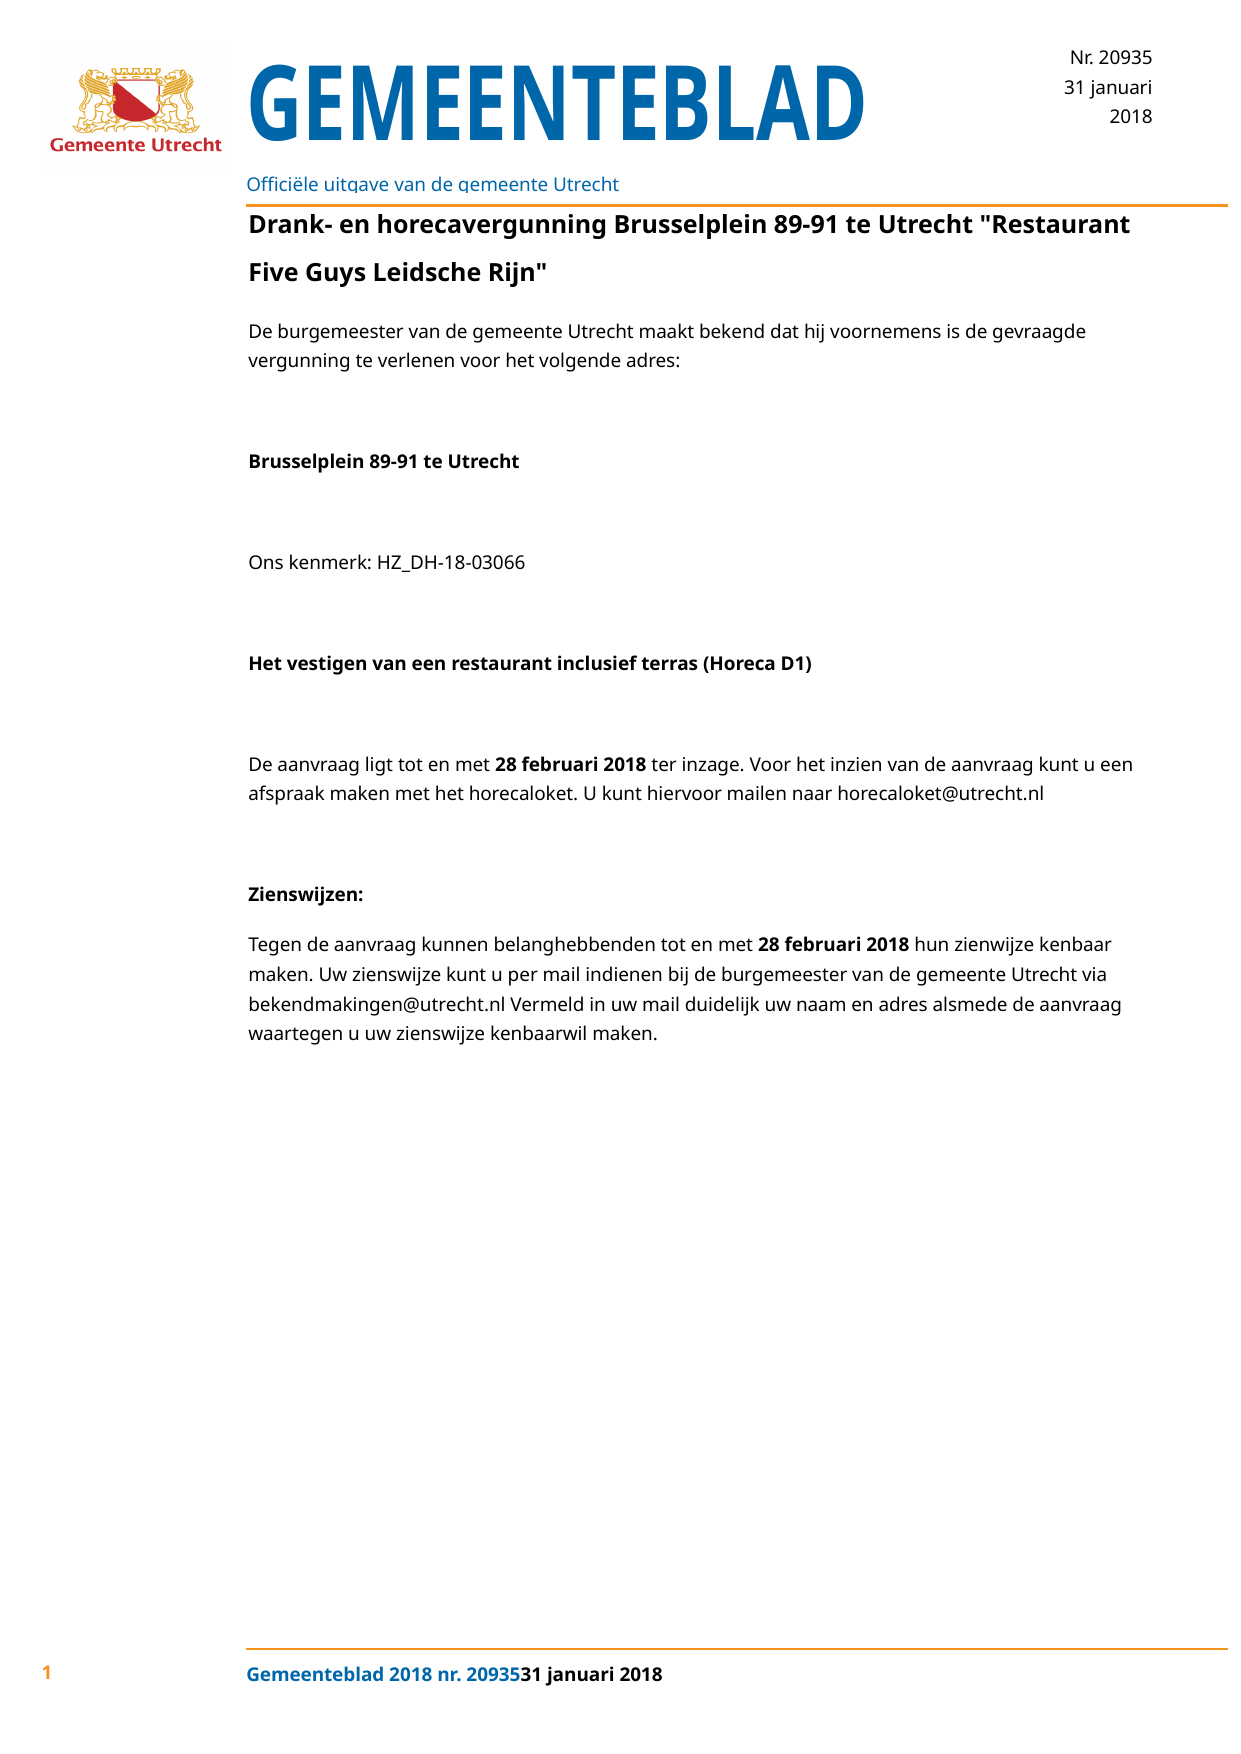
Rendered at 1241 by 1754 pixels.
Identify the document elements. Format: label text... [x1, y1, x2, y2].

text De burgemeester van de gemeente Utrecht maakt bekend dat hij voornemens is de gevraagde vergunning te verlenen voor het volgende adres: [248, 318, 1152, 373]
text Het vestigen van een restaurant inclusief terras (Horeca D1) [248, 650, 1152, 676]
text Drank- en horecavergunning Brusselplein 89-91 te Utrecht "Restaurant Five Guys Leidsche Rijn" [248, 207, 1152, 288]
picture [41, 47, 231, 172]
text Brusselplein 89-91 te Utrecht [248, 448, 1152, 474]
text De aanvraag ligt tot en met 28 februari 2018 ter inzage. Voor het inzien van de aanvraag kunt u een afspraak maken met het horecaloket. U kunt hiervoor mailen naar horecaloket@utrecht.nl [248, 751, 1152, 806]
text Ons kenmerk: HZ_DH-18-03066 [248, 549, 1152, 575]
text Zienswijzen: [248, 881, 1152, 907]
text Tegen de aanvraag kunnen belanghebbenden tot en met 28 februari 2018 hun zienwijze kenbaar maken. Uw zienswijze kunt u per mail indienen bij de burgemeester van de gemeente Utrecht via bekendmakingen@utrecht.nl Vermeld in uw mail duidelijk uw naam en adres alsmede de aanvraag waartegen u uw zienswijze kenbaarwil maken. [248, 932, 1152, 1046]
